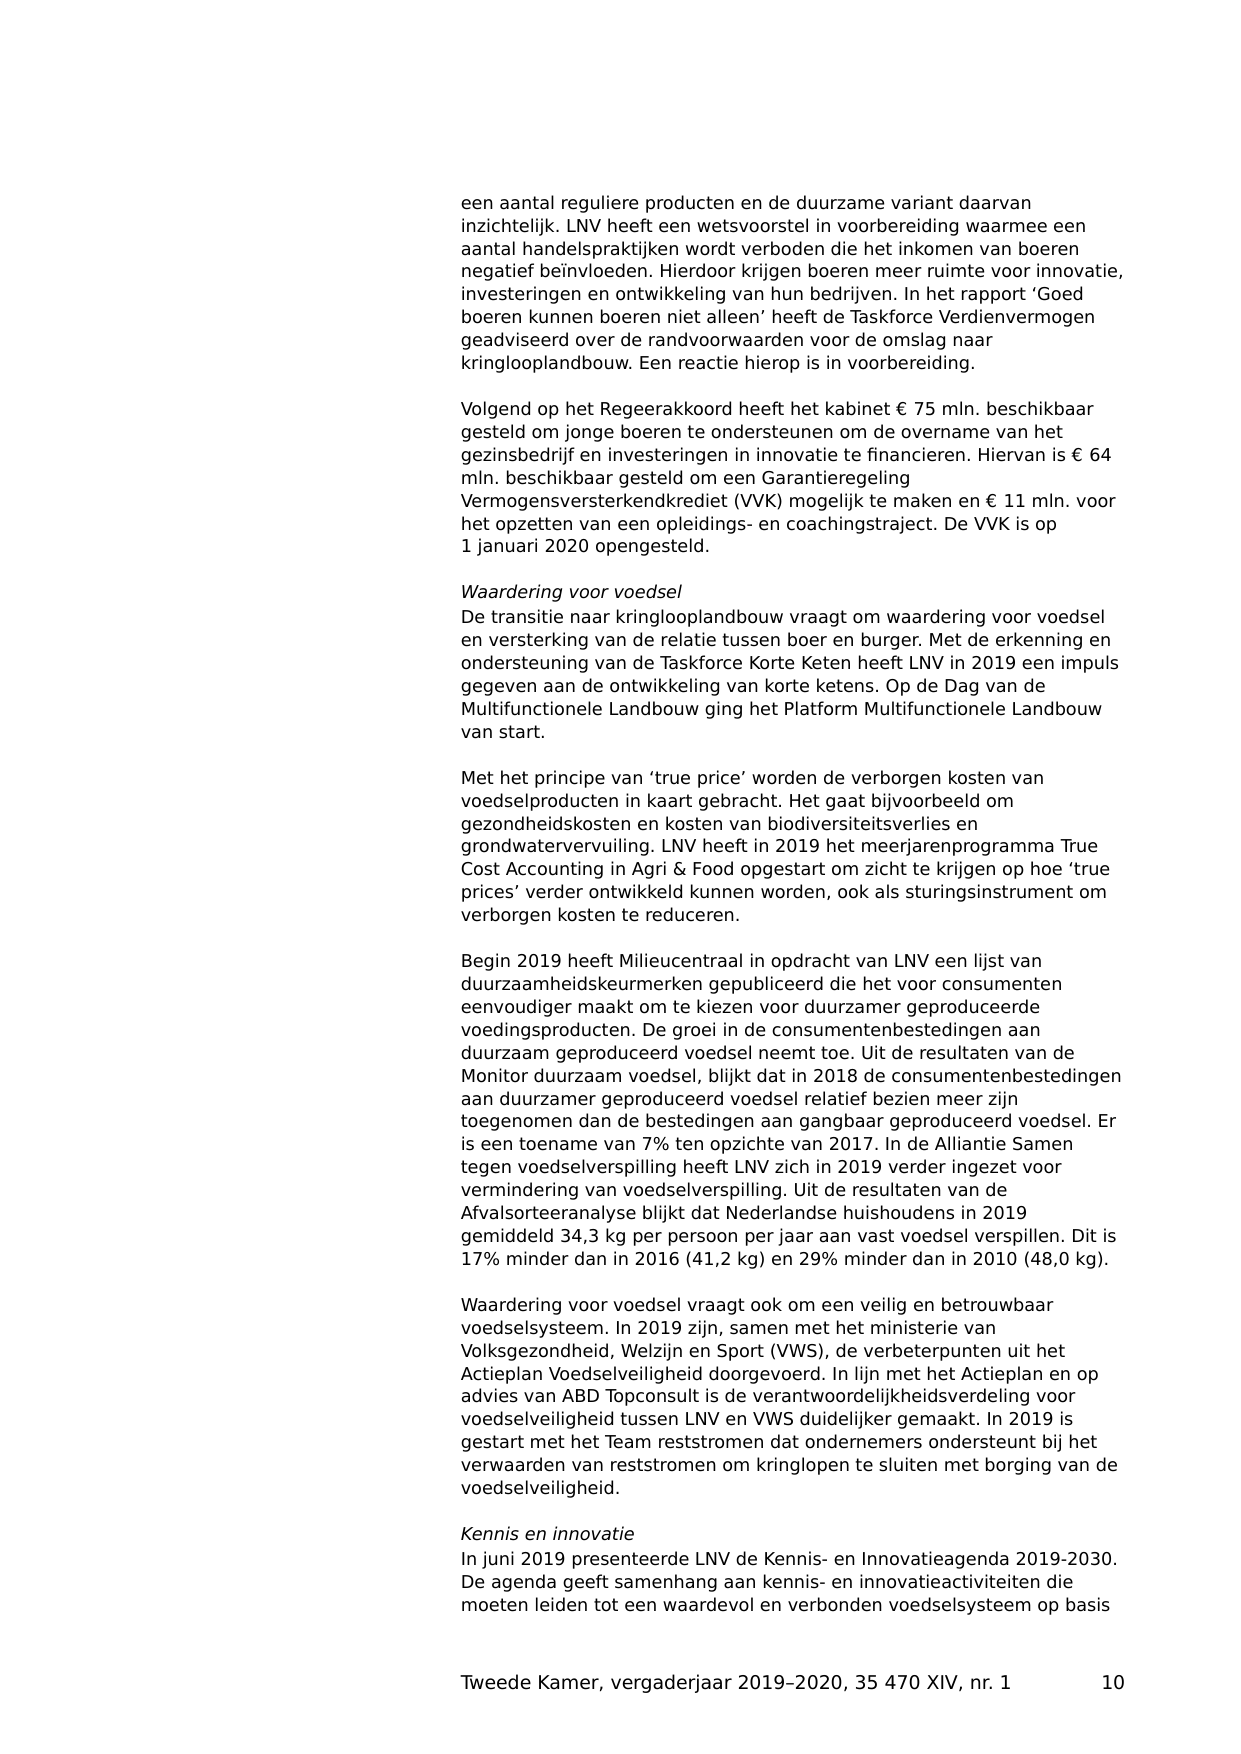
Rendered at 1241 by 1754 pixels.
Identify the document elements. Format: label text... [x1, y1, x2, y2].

text Waardering voor voedsel vraagt ook om een veilig en betrouwbaar voedselsysteem. In 2019 zijn, samen met het ministerie van Volksgezondheid, Welzijn en Sport (VWS), de verbeterpunten uit het Actieplan Voedselveiligheid doorgevoerd. In lijn met het Actieplan en op advies van ABD Topconsult is de verantwoordelijkheidsverdeling voor voedselveiligheid tussen LNV en VWS duidelijker gemaakt. In 2019 is gestart met het Team reststromen dat ondernemers ondersteunt bij het verwaarden van reststromen om kringlopen te sluiten met borging van de voedselveiligheid. [461, 1293, 1125, 1499]
text Kennis en innovatie [461, 1522, 1125, 1545]
text De transitie naar kringlooplandbouw vraagt om waardering voor voedsel en versterking van de relatie tussen boer en burger. Met de erkenning en ondersteuning van de Taskforce Korte Keten heeft LNV in 2019 een impuls gegeven aan de ontwikkeling van korte ketens. Op de Dag van de Multifunctionele Landbouw ging het Platform Multifunctionele Landbouw van start. [461, 605, 1125, 743]
text een aantal reguliere producten en de duurzame variant daarvan inzichtelijk. LNV heeft een wetsvoorstel in voorbereiding waarmee een aantal handelspraktijken wordt verboden die het inkomen van boeren negatief beïnvloeden. Hierdoor krijgen boeren meer ruimte voor innovatie, investeringen en ontwikkeling van hun bedrijven. In het rapport ‘Goed boeren kunnen boeren niet alleen’ heeft de Taskforce Verdienvermogen geadviseerd over de randvoorwaarden voor de omslag naar kringlooplandbouw. Een reactie hierop is in voorbereiding. [461, 191, 1125, 374]
text In juni 2019 presenteerde LNV de Kennis- en Innovatieagenda 2019-2030. De agenda geeft samenhang aan kennis- en innovatieactiviteiten die moeten leiden tot een waardevol en verbonden voedselsysteem op basis [461, 1547, 1125, 1616]
text Met het principe van ‘true price’ worden de verborgen kosten van voedselproducten in kaart gebracht. Het gaat bijvoorbeeld om gezondheidskosten en kosten van biodiversiteitsverlies en grondwatervervuiling. LNV heeft in 2019 het meerjarenprogramma True Cost Accounting in Agri & Food opgestart om zicht te krijgen op hoe ‘true prices’ verder ontwikkeld kunnen worden, ook als sturingsinstrument om verborgen kosten te reduceren. [461, 766, 1125, 926]
text Begin 2019 heeft Milieucentraal in opdracht van LNV een lijst van duurzaamheidskeurmerken gepubliceerd die het voor consumenten eenvoudiger maakt om te kiezen voor duurzamer geproduceerde voedingsproducten. De groei in de consumentenbestedingen aan duurzaam geproduceerd voedsel neemt toe. Uit de resultaten van de Monitor duurzaam voedsel, blijkt dat in 2018 de consumentenbestedingen aan duurzamer geproduceerd voedsel relatief bezien meer zijn toegenomen dan de bestedingen aan gangbaar geproduceerd voedsel. Er is een toename van 7% ten opzichte van 2017. In de Alliantie Samen tegen voedselverspilling heeft LNV zich in 2019 verder ingezet voor vermindering van voedselverspilling. Uit de resultaten van de Afvalsorteeranalyse blijkt dat Nederlandse huishoudens in 2019 gemiddeld 34,3 kg per persoon per jaar aan vast voedsel verspillen. Dit is 17% minder dan in 2016 (41,2 kg) en 29% minder dan in 2010 (48,0 kg). [461, 949, 1125, 1270]
text Waardering voor voedsel [461, 580, 1125, 603]
text Volgend op het Regeerakkoord heeft het kabinet € 75 mln. beschikbaar gesteld om jonge boeren te ondersteunen om de overname van het gezinsbedrijf en investeringen in innovatie te financieren. Hiervan is € 64 mln. beschikbaar gesteld om een Garantieregeling Vermogensversterkendkrediet (VVK) mogelijk te maken en € 11 mln. voor het opzetten van een opleidings- en coachingstraject. De VVK is op 1 januari 2020 opengesteld. [461, 397, 1125, 557]
